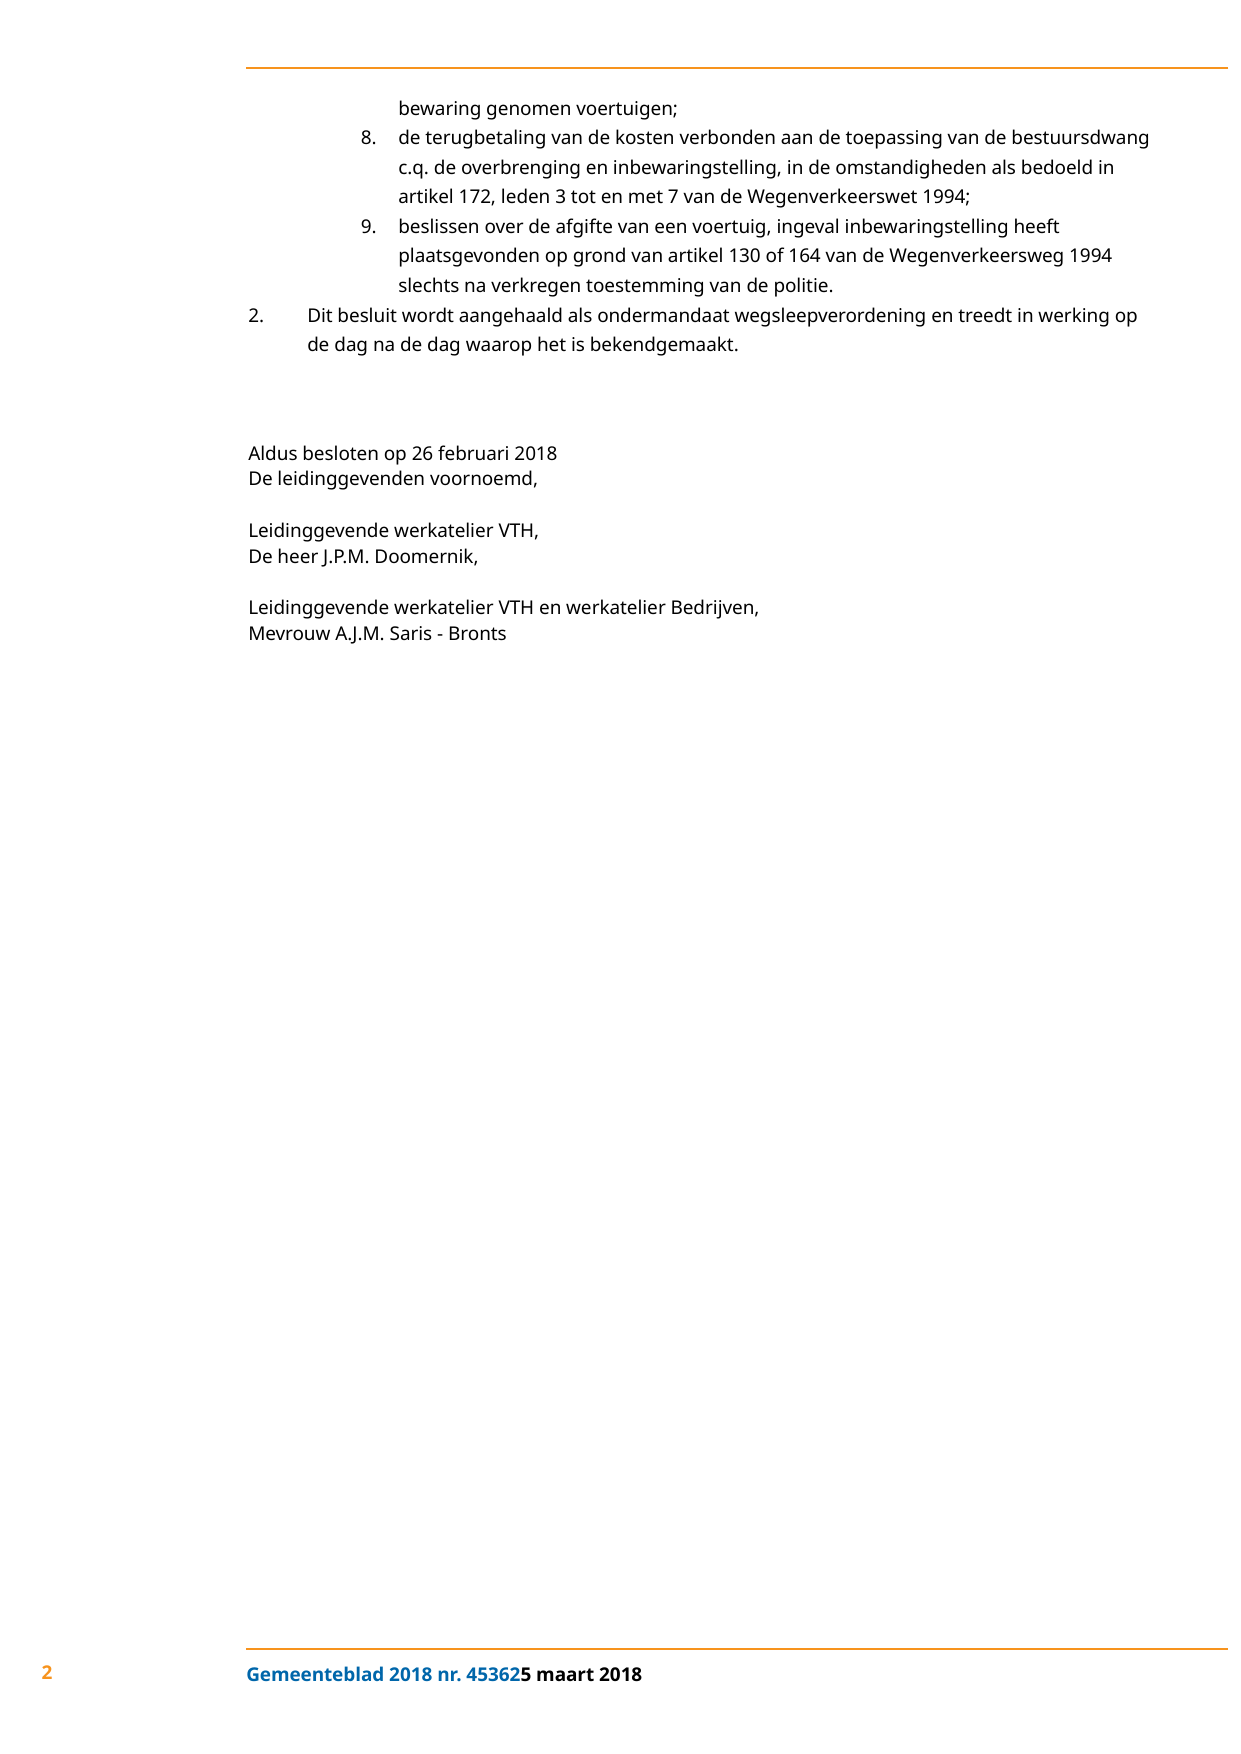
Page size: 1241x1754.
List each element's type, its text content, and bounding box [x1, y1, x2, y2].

list Dit besluit wordt aangehaald als ondermandaat wegsleepverordening en treedt in werking op de dag na de dag waarop het is bekendgemaakt. [248, 302, 1152, 357]
list bewaring genomen voertuigen; [361, 95, 1152, 121]
list beslissen over de afgifte van een voertuig, ingeval inbewaringstelling heeft plaatsgevonden op grond van artikel 130 of 164 van de Wegenverkeersweg 1994 slechts na verkregen toestemming van de politie. [361, 213, 1152, 298]
text Leidinggevende werkatelier VTH, [248, 517, 1152, 543]
text De leidinggevenden voornoemd, [248, 466, 1152, 491]
picture [41, 47, 231, 172]
text Aldus besloten op 26 februari 2018 [248, 440, 1152, 466]
text De heer J.P.M. Doomernik, [248, 543, 1152, 568]
text Mevrouw A.J.M. Saris - Bronts [248, 620, 1152, 646]
list de terugbetaling van de kosten verbonden aan de toepassing van de bestuursdwang c.q. de overbrenging en inbewaringstelling, in de omstandigheden als bedoeld in artikel 172, leden 3 tot en met 7 van de Wegenverkeerswet 1994; [361, 124, 1152, 209]
text Leidinggevende werkatelier VTH en werkatelier Bedrijven, [248, 594, 1152, 620]
